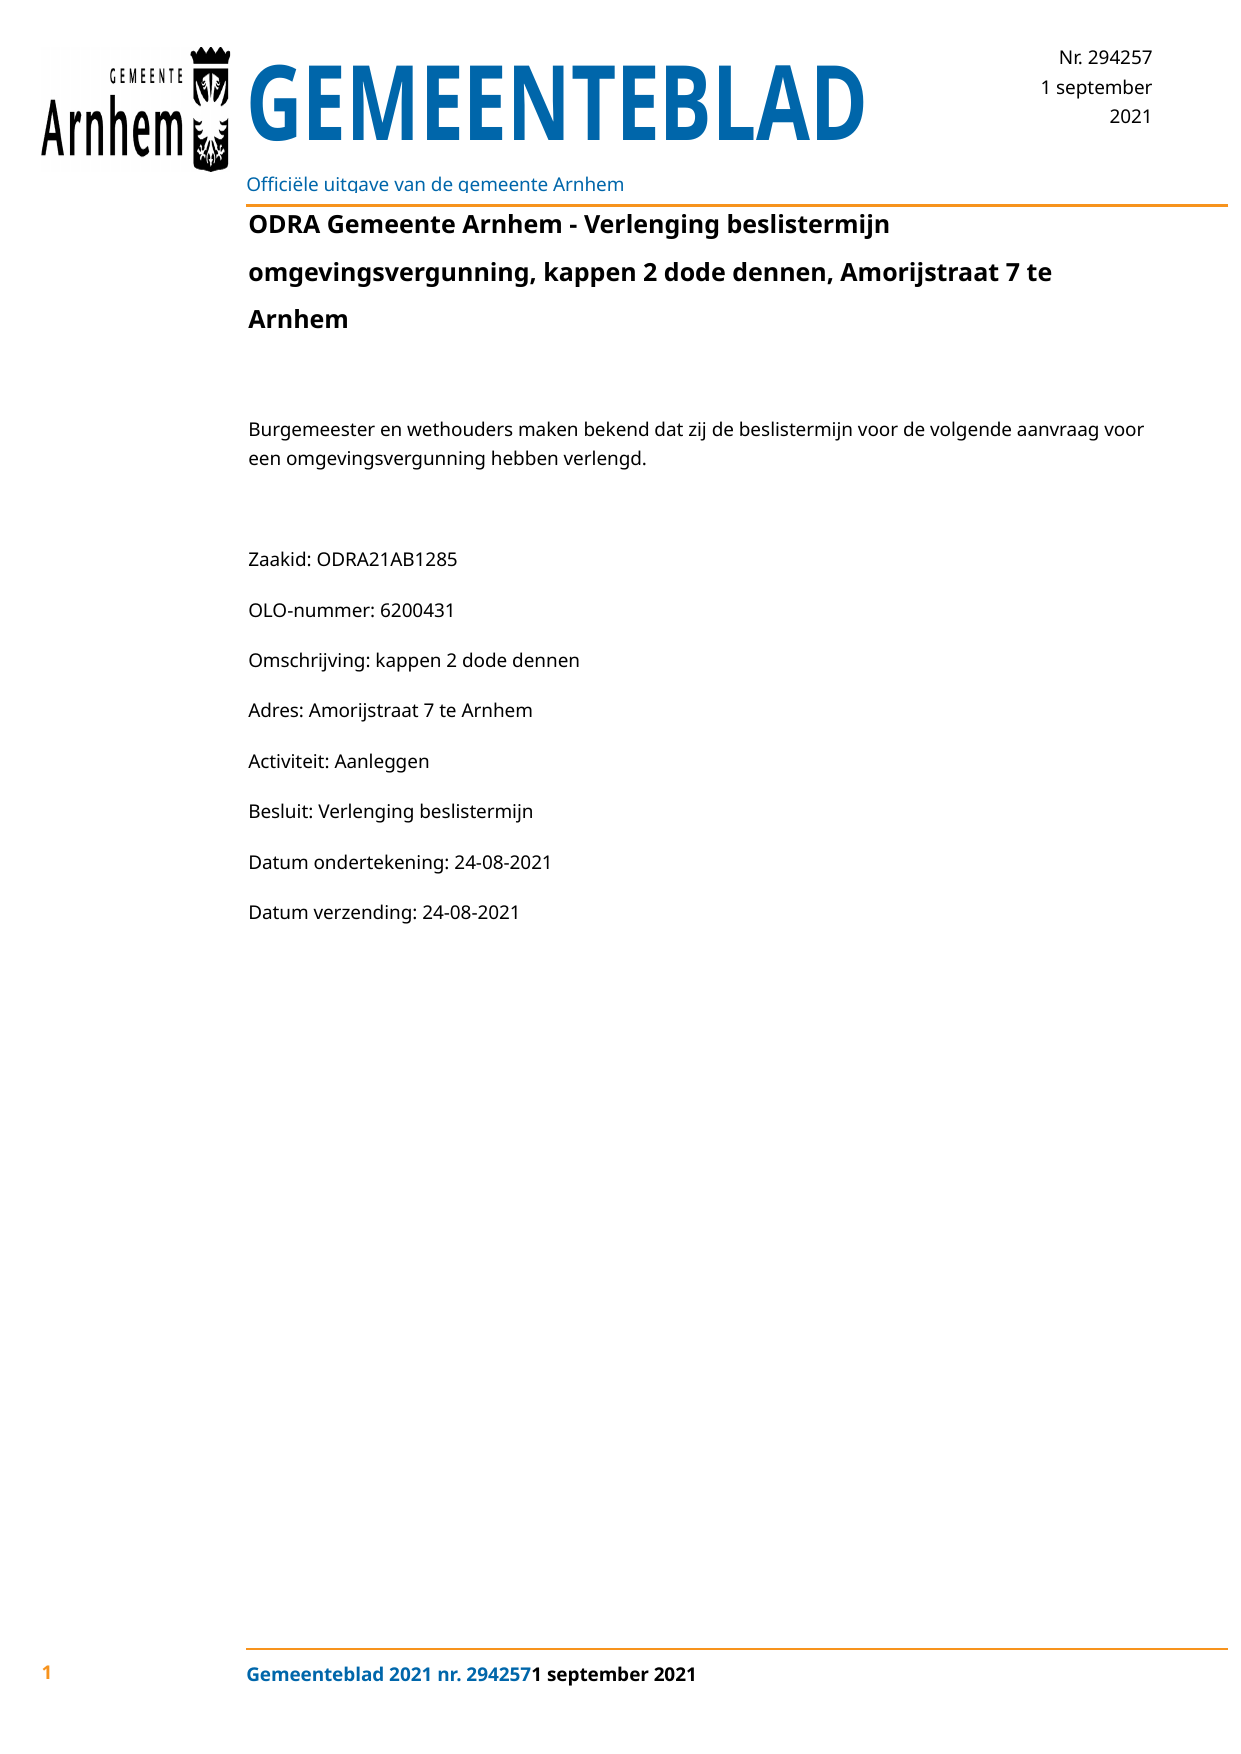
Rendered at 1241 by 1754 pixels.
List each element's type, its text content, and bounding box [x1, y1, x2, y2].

text Datum ondertekening: 24-08-2021 [248, 849, 1152, 874]
text Besluit: Verlenging beslistermijn [248, 798, 1152, 824]
text Adres: Amorijstraat 7 te Arnhem [248, 698, 1152, 723]
picture [41, 47, 231, 172]
text Zaakid: ODRA21AB1285 [248, 546, 1152, 572]
text Omschrijving: kappen 2 dode dennen [248, 647, 1152, 673]
text Datum verzending: 24-08-2021 [248, 899, 1152, 925]
text Burgemeester en wethouders maken bekend dat zij de beslistermijn voor de volgende aanvraag voor een omgevingsvergunning hebben verlengd. [248, 416, 1152, 471]
text Activiteit: Aanleggen [248, 748, 1152, 774]
text ODRA Gemeente Arnhem - Verlenging beslistermijn omgevingsvergunning, kappen 2 dode dennen, Amorijstraat 7 te Arnhem [248, 207, 1152, 336]
text OLO-nummer: 6200431 [248, 597, 1152, 622]
